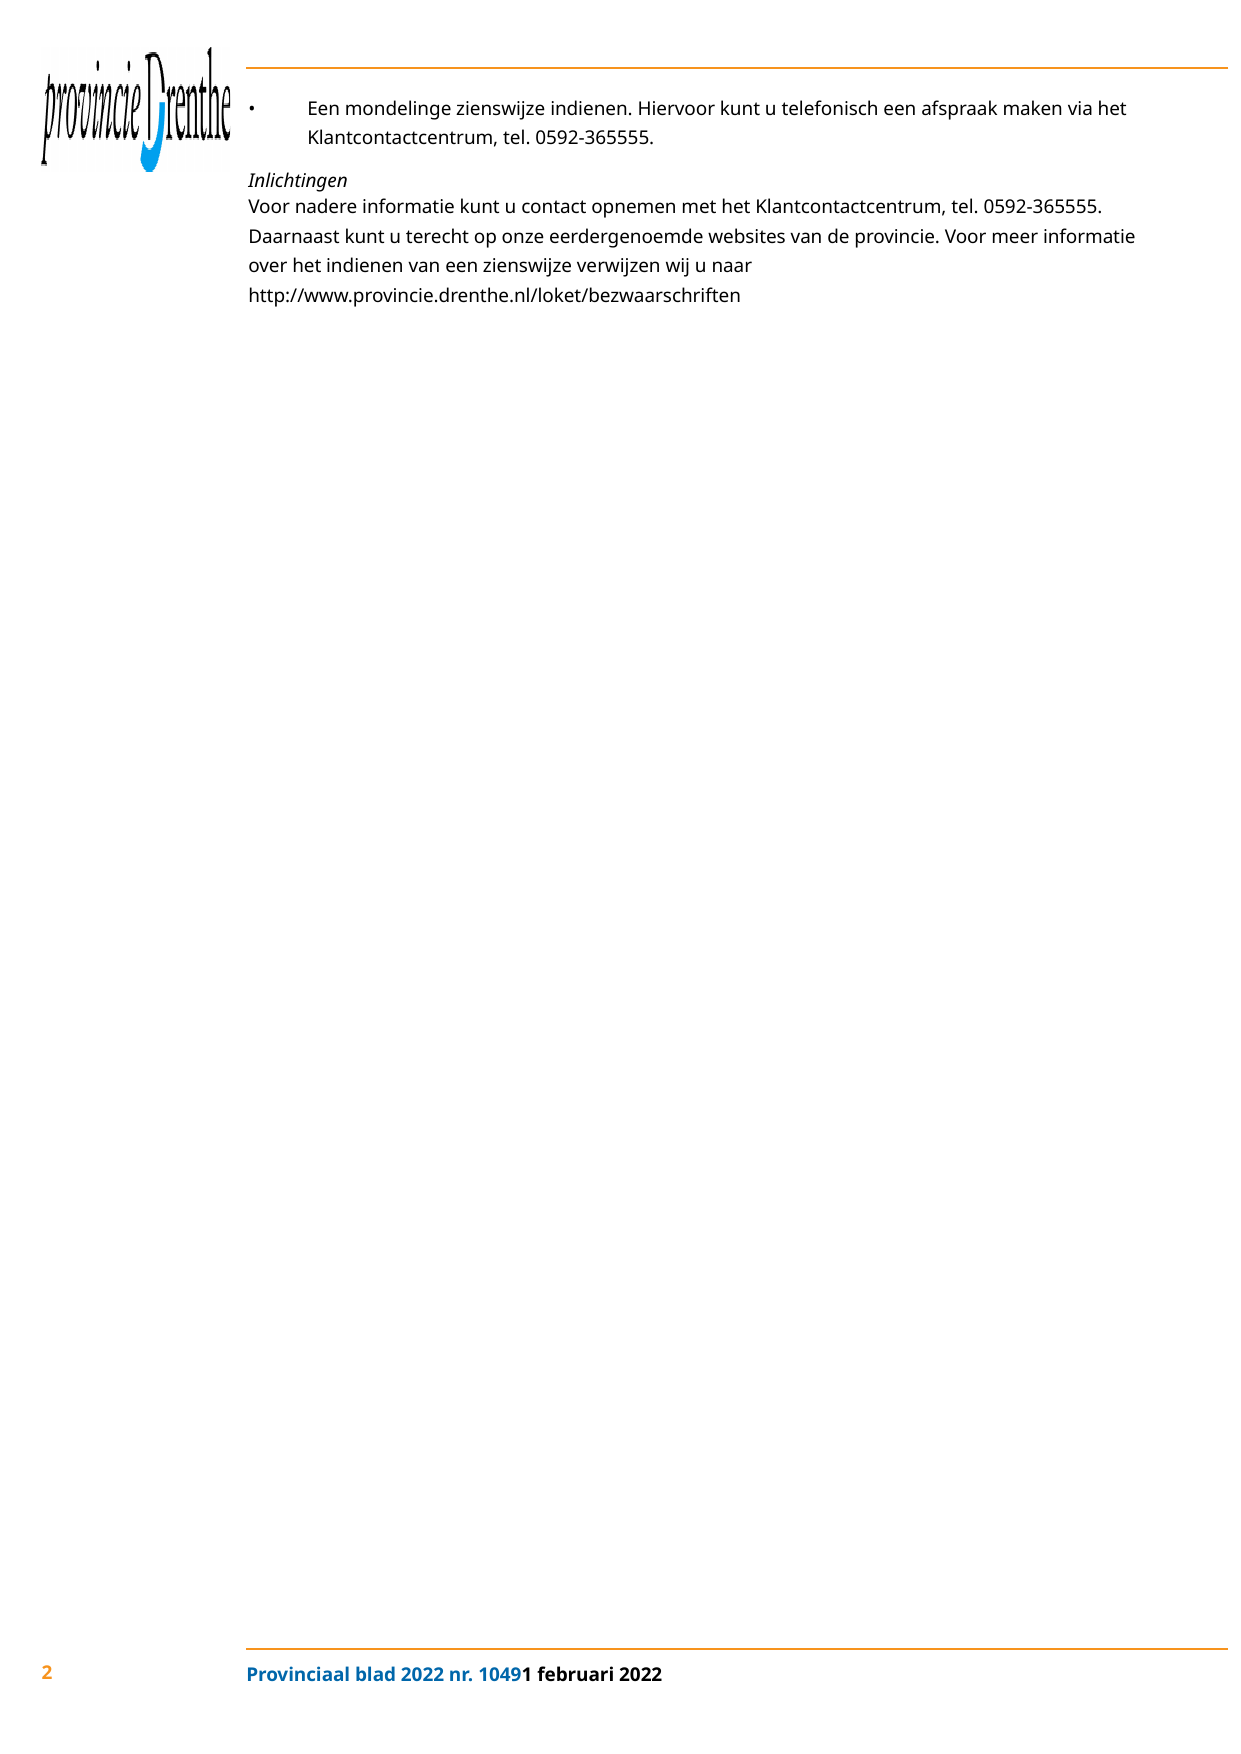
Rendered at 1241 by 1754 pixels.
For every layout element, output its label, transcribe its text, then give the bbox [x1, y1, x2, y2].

list Een mondelinge zienswijze indienen. Hiervoor kunt u telefonisch een afspraak maken via het Klantcontactcentrum, tel. 0592-365555. [248, 95, 1152, 150]
picture [41, 47, 231, 172]
text Voor nadere informatie kunt u contact opnemen met het Klantcontactcentrum, tel. 0592-365555. Daarnaast kunt u terecht op onze eerdergenoemde websites van de provincie. Voor meer informatie over het indienen van een zienswijze verwijzen wij u naar http://www.provincie.drenthe.nl/loket/bezwaarschriften [248, 193, 1152, 308]
text Inlichtingen [248, 167, 1152, 193]
